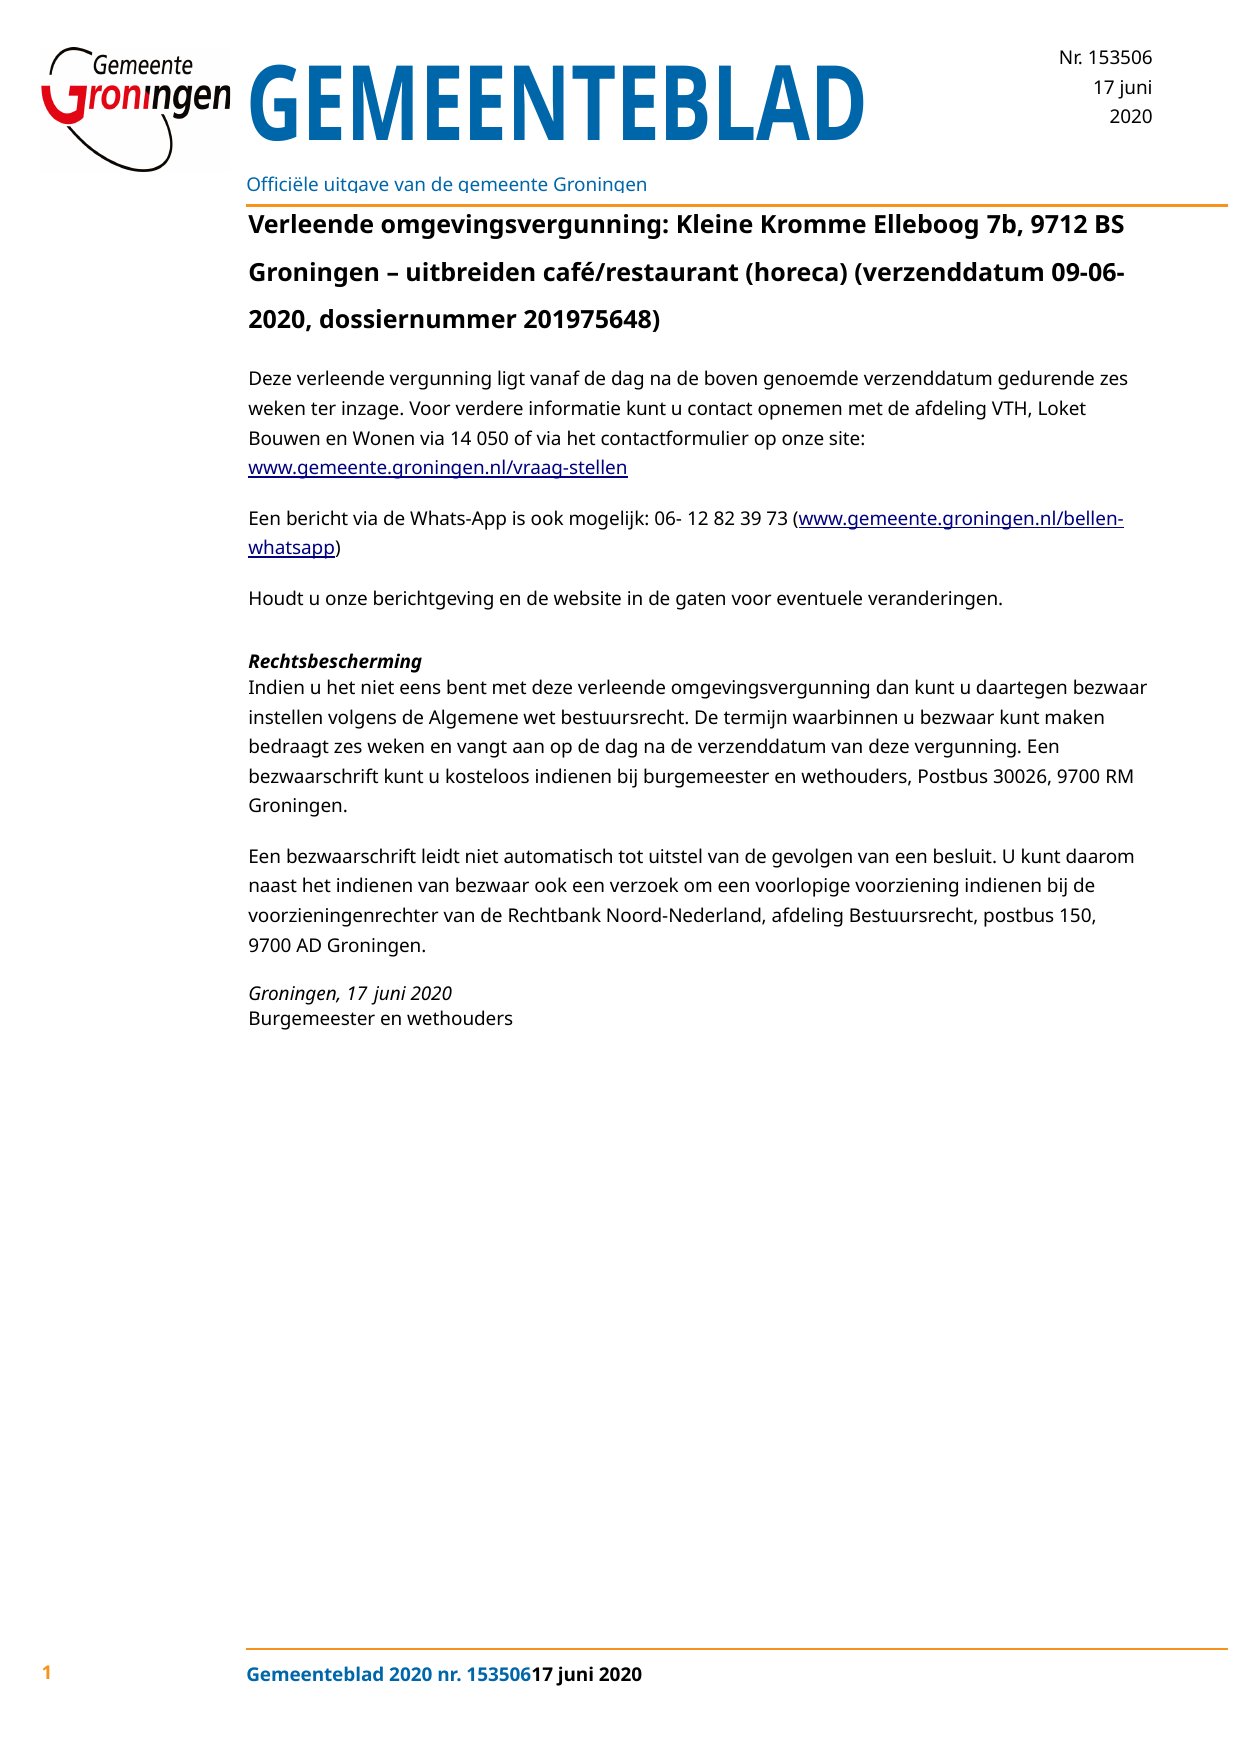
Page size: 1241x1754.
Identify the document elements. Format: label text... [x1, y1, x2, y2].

text Indien u het niet eens bent met deze verleende omgevingsvergunning dan kunt u daartegen bezwaar instellen volgens de Algemene wet bestuursrecht. De termijn waarbinnen u bezwaar kunt maken bedraagt zes weken en vangt aan op de dag na de verzenddatum van deze vergunning. Een bezwaarschrift kunt u kosteloos indienen bij burgemeester en wethouders, Postbus 30026, 9700 RM Groningen. [248, 674, 1152, 818]
text Een bericht via de Whats-App is ook mogelijk: 06- 12 82 39 73 (www.gemeente.groningen.nl/bellen-whatsapp) [248, 505, 1152, 560]
text Rechtsbescherming [248, 649, 1152, 674]
picture [41, 47, 231, 172]
text Deze verleende vergunning ligt vanaf de dag na de boven genoemde verzenddatum gedurende zes weken ter inzage. Voor verdere informatie kunt u contact opnemen met de afdeling VTH, Loket Bouwen en Wonen via 14 050 of via het contactformulier op onze site: www.gemeente.groningen.nl/vraag-stellen [248, 366, 1152, 480]
text Groningen, 17 juni 2020 [248, 980, 1152, 1005]
text Verleende omgevingsvergunning: Kleine Kromme Elleboog 7b, 9712 BS Groningen – uitbreiden café/restaurant (horeca) (verzenddatum 09-06-2020, dossiernummer 201975648) [248, 207, 1152, 336]
text Houdt u onze berichtgeving en de website in de gaten voor eventuele veranderingen. [248, 585, 1152, 610]
text Een bezwaarschrift leidt niet automatisch tot uitstel van de gevolgen van een besluit. U kunt daarom naast het indienen van bezwaar ook een verzoek om een voorlopige voorziening indienen bij de voorzieningenrechter van de Rechtbank Noord-Nederland, afdeling Bestuursrecht, postbus 150, 9700 AD Groningen. [248, 843, 1152, 958]
text Burgemeester en wethouders [248, 1005, 1152, 1031]
